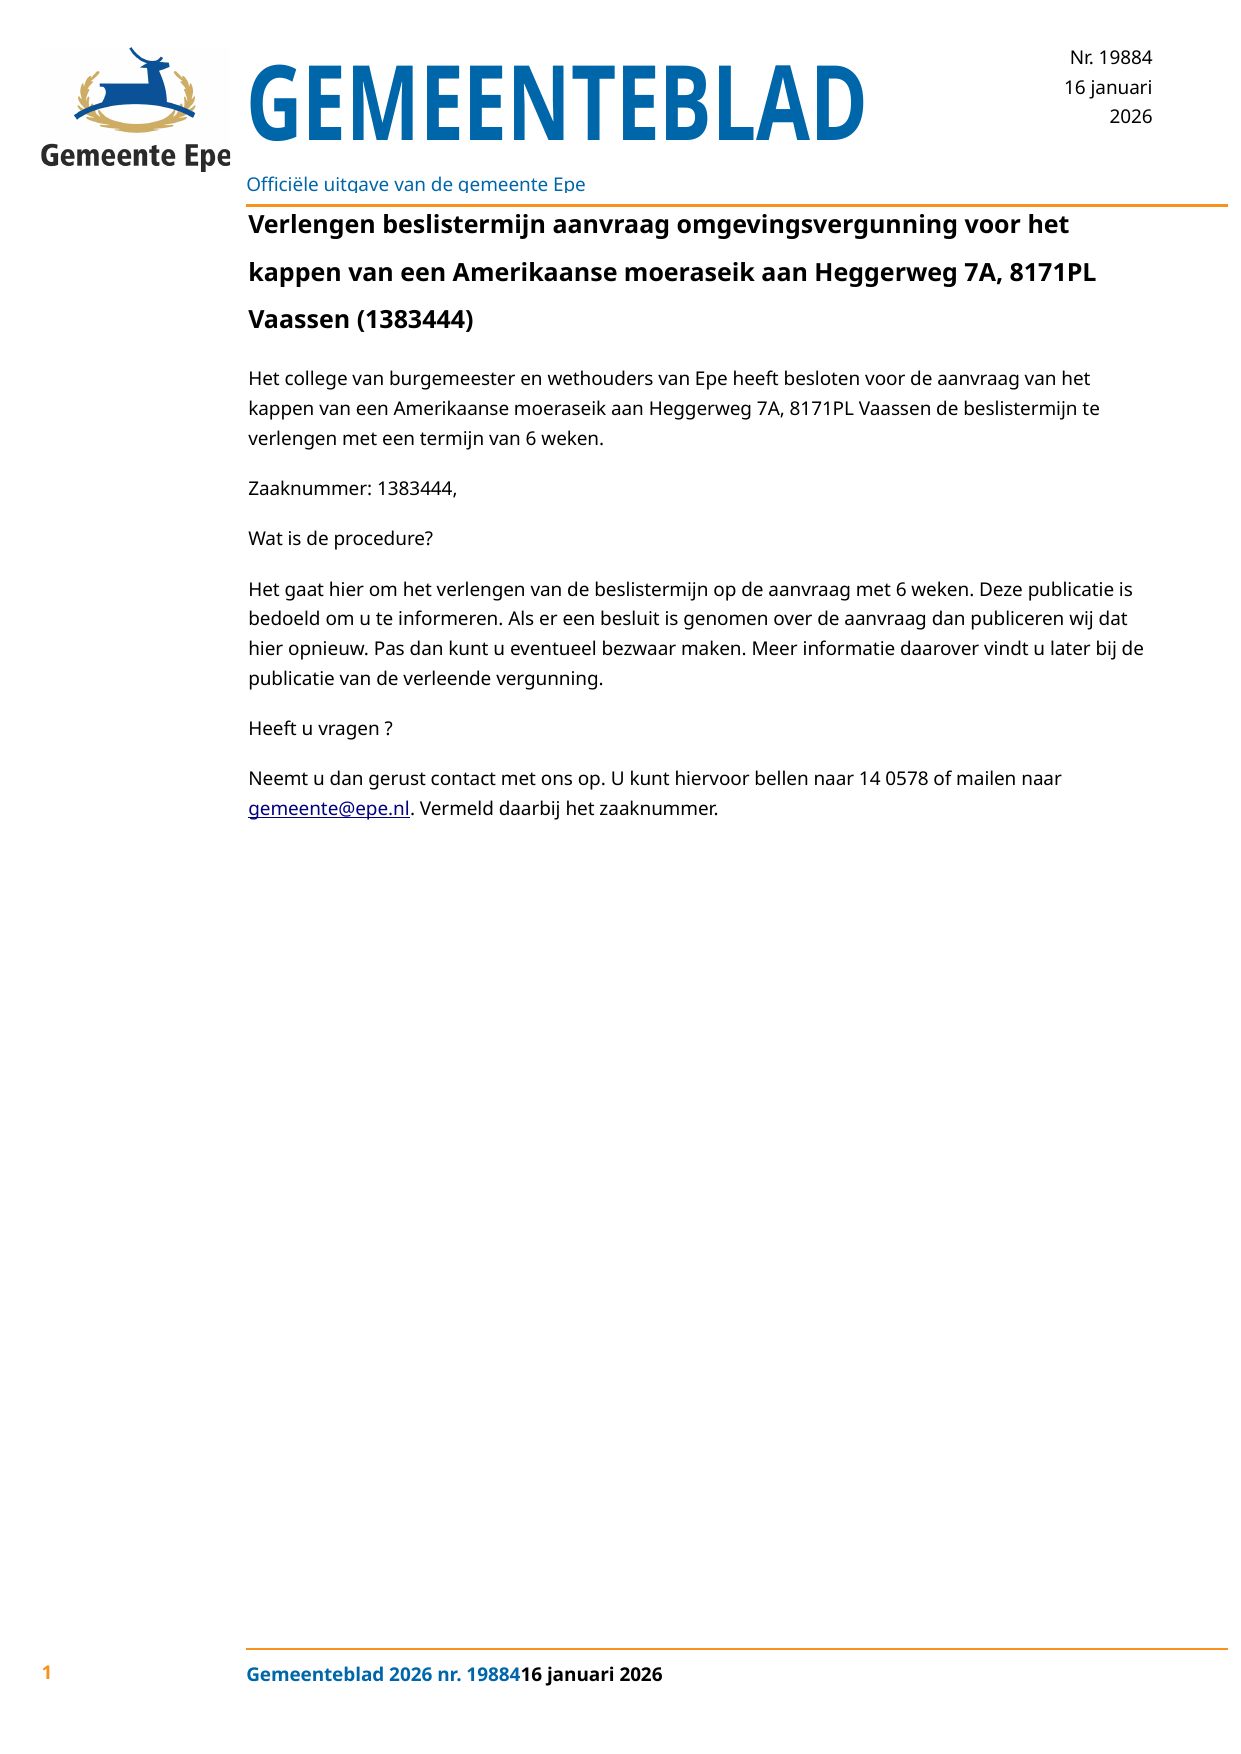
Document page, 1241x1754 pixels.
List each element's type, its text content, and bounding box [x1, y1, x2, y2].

text Wat is de procedure? [248, 526, 1152, 551]
text Verlengen beslistermijn aanvraag omgevingsvergunning voor het kappen van een Amerikaanse moeraseik aan Heggerweg 7A, 8171PL Vaassen (1383444) [248, 207, 1152, 336]
text Neemt u dan gerust contact met ons op. U kunt hiervoor bellen naar 14 0578 of mailen naar gemeente@epe.nl. Vermeld daarbij het zaaknummer. [248, 766, 1152, 821]
text Het gaat hier om het verlengen van de beslistermijn op de aanvraag met 6 weken. Deze publicatie is bedoeld om u te informeren. Als er een besluit is genomen over de aanvraag dan publiceren wij dat hier opnieuw. Pas dan kunt u eventueel bezwaar maken. Meer informatie daarover vindt u later bij de publicatie van de verleende vergunning. [248, 576, 1152, 690]
text Zaaknummer: 1383444, [248, 475, 1152, 501]
text Heeft u vragen ? [248, 715, 1152, 741]
picture [41, 47, 231, 172]
text Het college van burgemeester en wethouders van Epe heeft besloten voor de aanvraag van het kappen van een Amerikaanse moeraseik aan Heggerweg 7A, 8171PL Vaassen de beslistermijn te verlengen met een termijn van 6 weken. [248, 366, 1152, 450]
